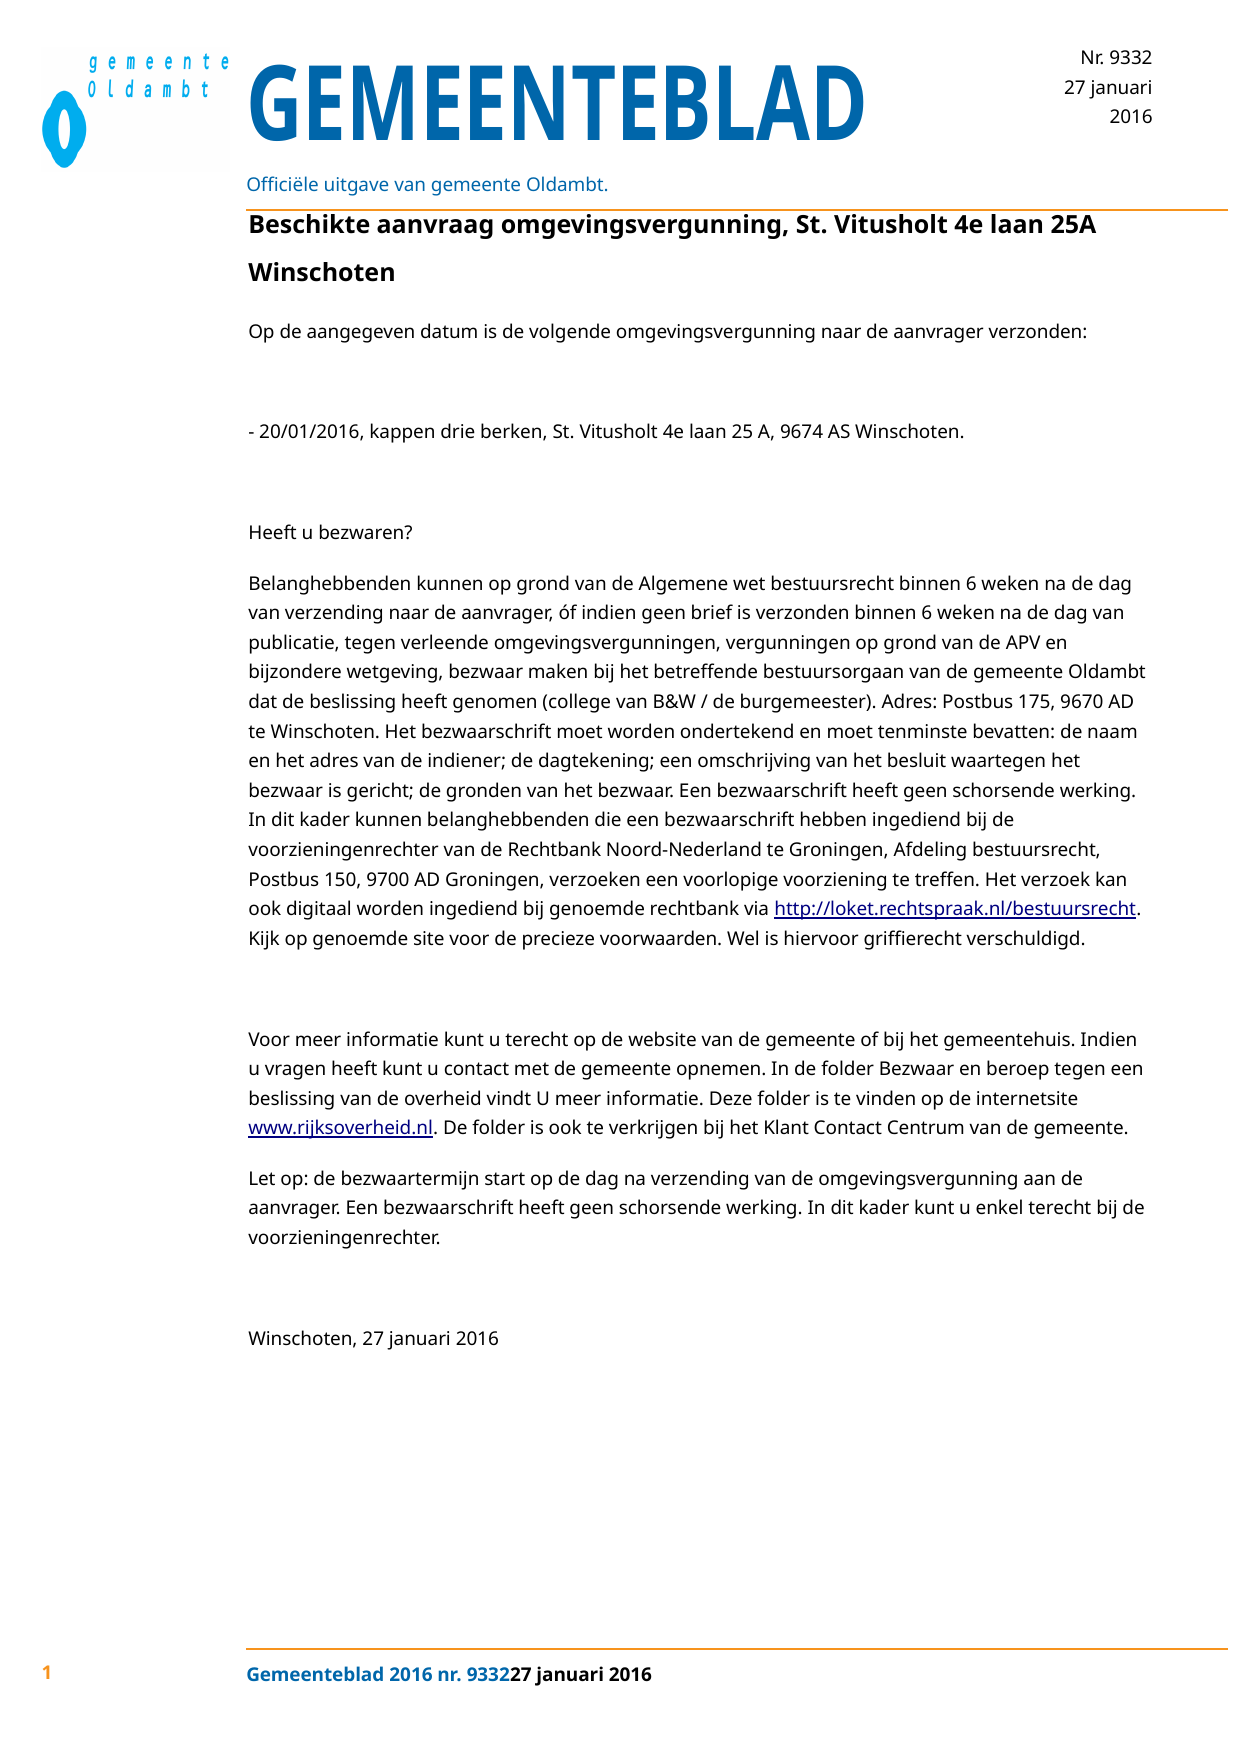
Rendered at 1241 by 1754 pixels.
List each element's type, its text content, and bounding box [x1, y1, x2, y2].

text Voor meer informatie kunt u terecht op de website van de gemeente of bij het gemeentehuis. Indien u vragen heeft kunt u contact met de gemeente opnemen. In de folder Bezwaar en beroep tegen een beslissing van de overheid vindt U meer informatie. Deze folder is te vinden op de internetsite www.rijksoverheid.nl. De folder is ook te verkrijgen bij het Klant Contact Centrum van de gemeente. [248, 1026, 1152, 1140]
picture [41, 47, 231, 172]
text Let op: de bezwaartermijn start op de dag na verzending van de omgevingsvergunning aan de aanvrager. Een bezwaarschrift heeft geen schorsende werking. In dit kader kunt u enkel terecht bij de voorzieningenrechter. [248, 1165, 1152, 1250]
text Heeft u bezwaren? [248, 519, 1152, 545]
text Winschoten, 27 januari 2016 [248, 1325, 1152, 1351]
text Beschikte aanvraag omgevingsvergunning, St. Vitusholt 4e laan 25A Winschoten [248, 211, 1152, 288]
text Op de aangegeven datum is de volgende omgevingsvergunning naar de aanvrager verzonden: [248, 318, 1152, 344]
text Belanghebbenden kunnen op grond van de Algemene wet bestuursrecht binnen 6 weken na de dag van verzending naar de aanvrager, óf indien geen brief is verzonden binnen 6 weken na de dag van publicatie, tegen verleende omgevingsvergunningen, vergunningen op grond van de APV en bijzondere wetgeving, bezwaar maken bij het betreffende bestuursorgaan van de gemeente Oldambt dat de beslissing heeft genomen (college van B&W / de burgemeester). Adres: Postbus 175, 9670 AD te Winschoten. Het bezwaarschrift moet worden ondertekend en moet tenminste bevatten: de naam en het adres van de indiener; de dagtekening; een omschrijving van het besluit waartegen het bezwaar is gericht; de gronden van het bezwaar. Een bezwaarschrift heeft geen schorsende werking. In dit kader kunnen belanghebbenden die een bezwaarschrift hebben ingediend bij de voorzieningenrechter van de Rechtbank Noord-Nederland te Groningen, Afdeling bestuursrecht, Postbus 150, 9700 AD Groningen, verzoeken een voorlopige voorziening te treffen. Het verzoek kan ook digitaal worden ingediend bij genoemde rechtbank via http://loket.rechtspraak.nl/bestuursrecht. Kijk op genoemde site voor de precieze voorwaarden. Wel is hiervoor griffierecht verschuldigd. [248, 570, 1152, 951]
text - 20/01/2016, kappen drie berken, St. Vitusholt 4e laan 25 A, 9674 AS Winschoten. [248, 419, 1152, 444]
